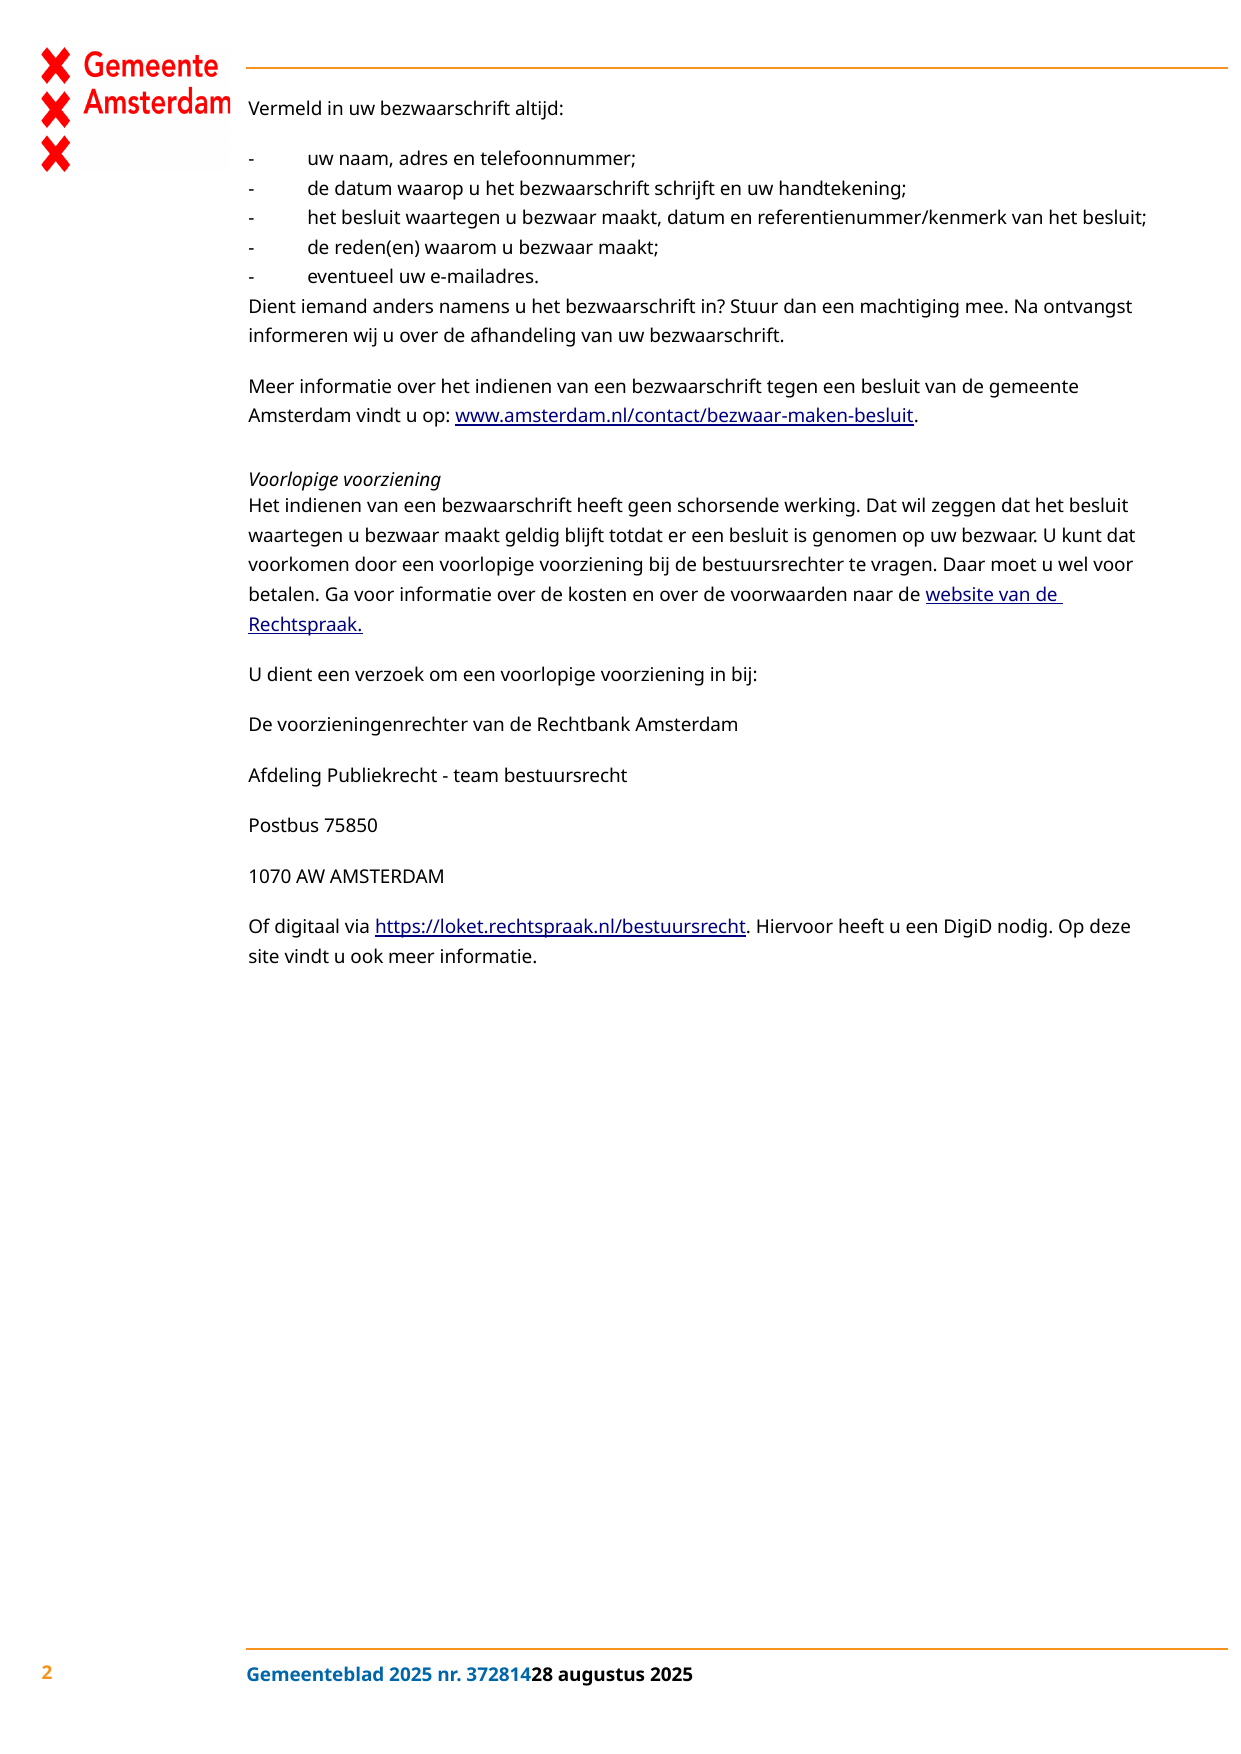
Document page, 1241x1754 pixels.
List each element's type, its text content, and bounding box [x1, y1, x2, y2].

text De voorzieningenrechter van de Rechtbank Amsterdam [248, 712, 1152, 737]
text Dient iemand anders namens u het bezwaarschrift in? Stuur dan een machtiging mee. Na ontvangst informeren wij u over de afhandeling van uw bezwaarschrift. [248, 293, 1152, 348]
list eventueel uw e-mailadres. [248, 263, 1152, 289]
list de reden(en) waarom u bezwaar maakt; [248, 234, 1152, 260]
picture [41, 47, 231, 172]
text U dient een verzoek om een voorlopige voorziening in bij: [248, 661, 1152, 687]
text Het indienen van een bezwaarschrift heeft geen schorsende werking. Dat wil zeggen dat het besluit waartegen u bezwaar maakt geldig blijft totdat er een besluit is genomen op uw bezwaar. U kunt dat voorkomen door een voorlopige voorziening bij de bestuursrechter te vragen. Daar moet u wel voor betalen. Ga voor informatie over de kosten en over de voorwaarden naar de website van de Rechtspraak. [248, 492, 1152, 636]
text Afdeling Publiekrecht - team bestuursrecht [248, 762, 1152, 788]
text Postbus 75850 [248, 812, 1152, 838]
text Voorlopige voorziening [248, 467, 1152, 492]
text Meer informatie over het indienen van een bezwaarschrift tegen een besluit van de gemeente Amsterdam vindt u op: www.amsterdam.nl/contact/bezwaar-maken-besluit. [248, 373, 1152, 428]
text 1070 AW AMSTERDAM [248, 863, 1152, 888]
text Vermeld in uw bezwaarschrift altijd: [248, 95, 1152, 121]
list de datum waarop u het bezwaarschrift schrijft en uw handtekening; [248, 175, 1152, 201]
text Of digitaal via https://loket.rechtspraak.nl/bestuursrecht. Hiervoor heeft u een DigiD nodig. Op deze site vindt u ook meer informatie. [248, 913, 1152, 968]
list uw naam, adres en telefoonnummer; [248, 145, 1152, 171]
list het besluit waartegen u bezwaar maakt, datum en referentienummer/kenmerk van het besluit; [248, 204, 1152, 230]
